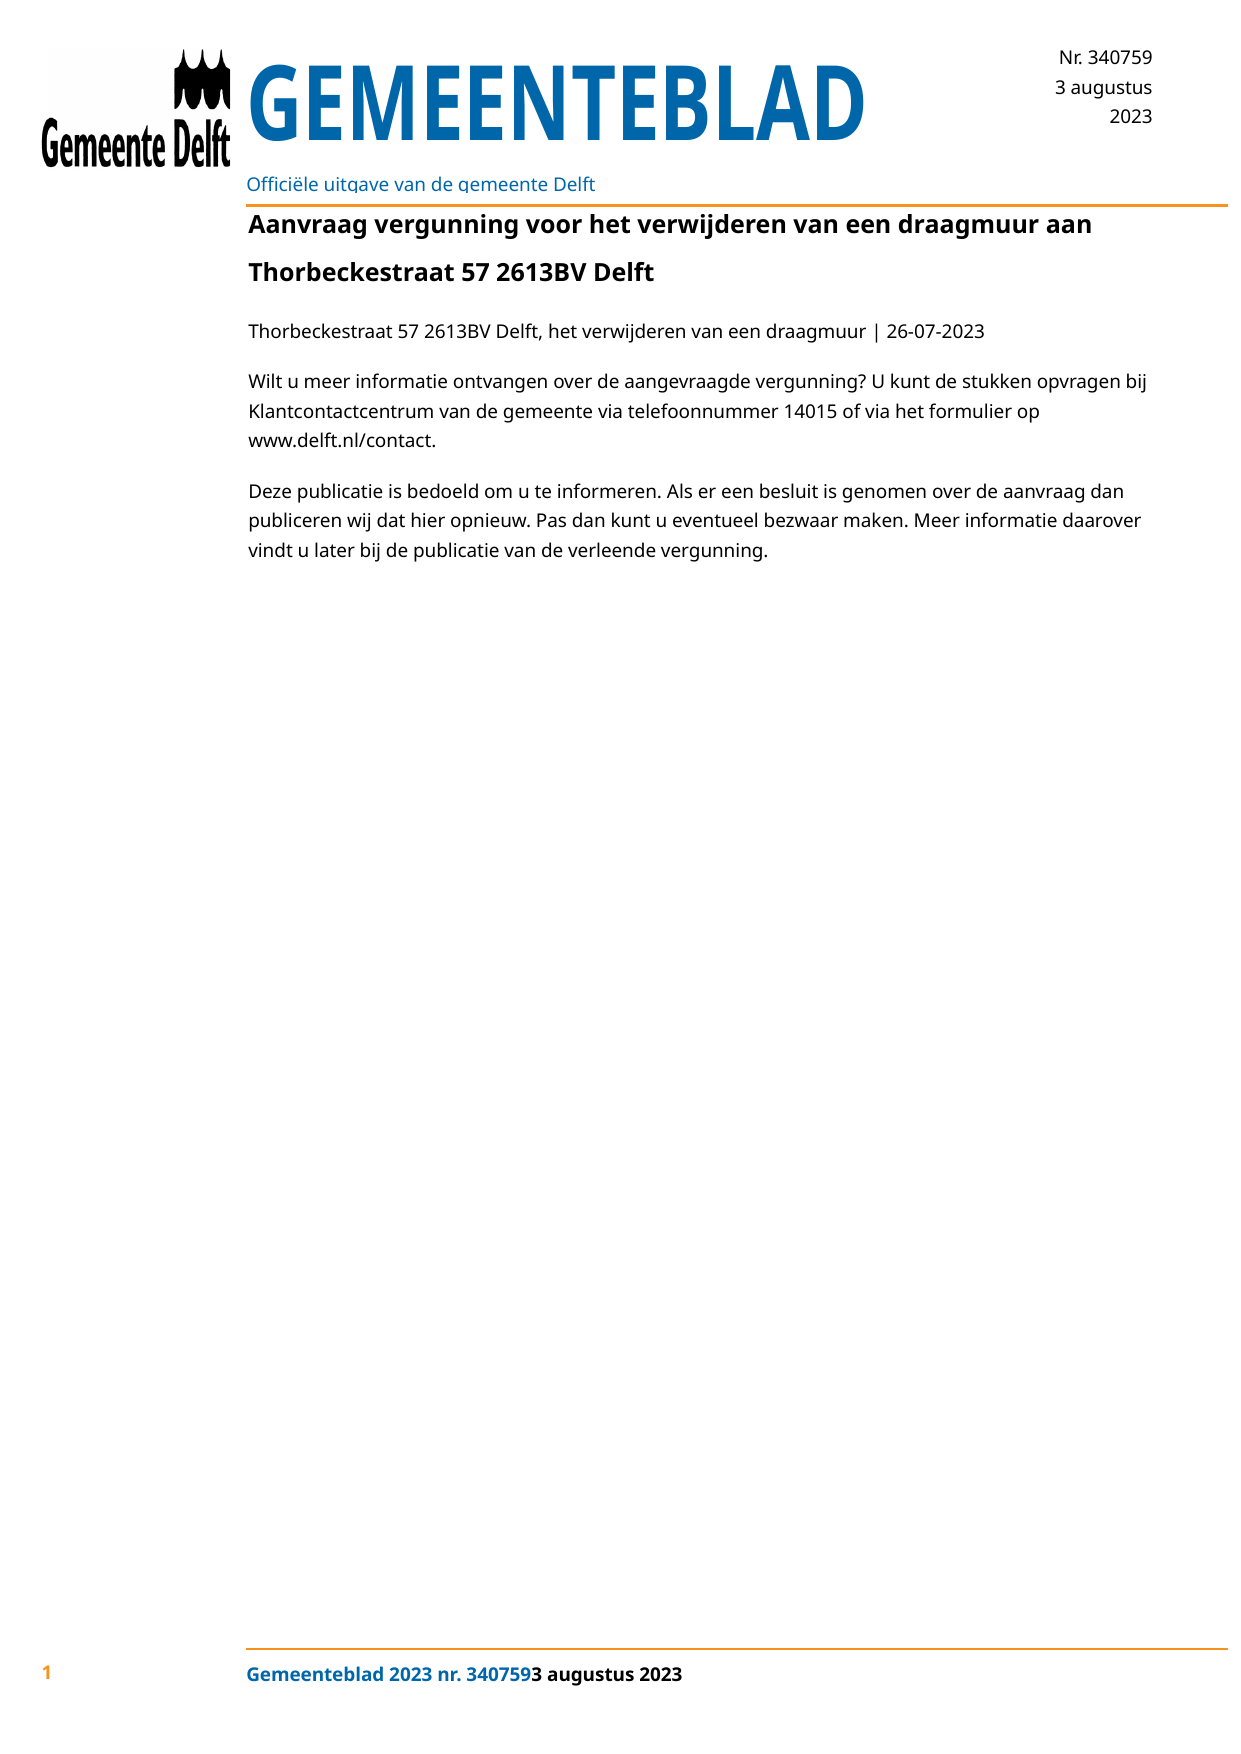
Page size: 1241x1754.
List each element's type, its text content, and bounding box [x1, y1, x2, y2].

picture [41, 47, 231, 172]
text Aanvraag vergunning voor het verwijderen van een draagmuur aan Thorbeckestraat 57 2613BV Delft [248, 207, 1152, 288]
text Deze publicatie is bedoeld om u te informeren. Als er een besluit is genomen over de aanvraag dan publiceren wij dat hier opnieuw. Pas dan kunt u eventueel bezwaar maken. Meer informatie daarover vindt u later bij de publicatie van de verleende vergunning. [248, 478, 1152, 563]
text Wilt u meer informatie ontvangen over de aangevraagde vergunning? U kunt de stukken opvragen bij Klantcontactcentrum van de gemeente via telefoonnummer 14015 of via het formulier op www.delft.nl/contact. [248, 368, 1152, 453]
text Thorbeckestraat 57 2613BV Delft, het verwijderen van een draagmuur | 26-07-2023 [248, 318, 1152, 344]
